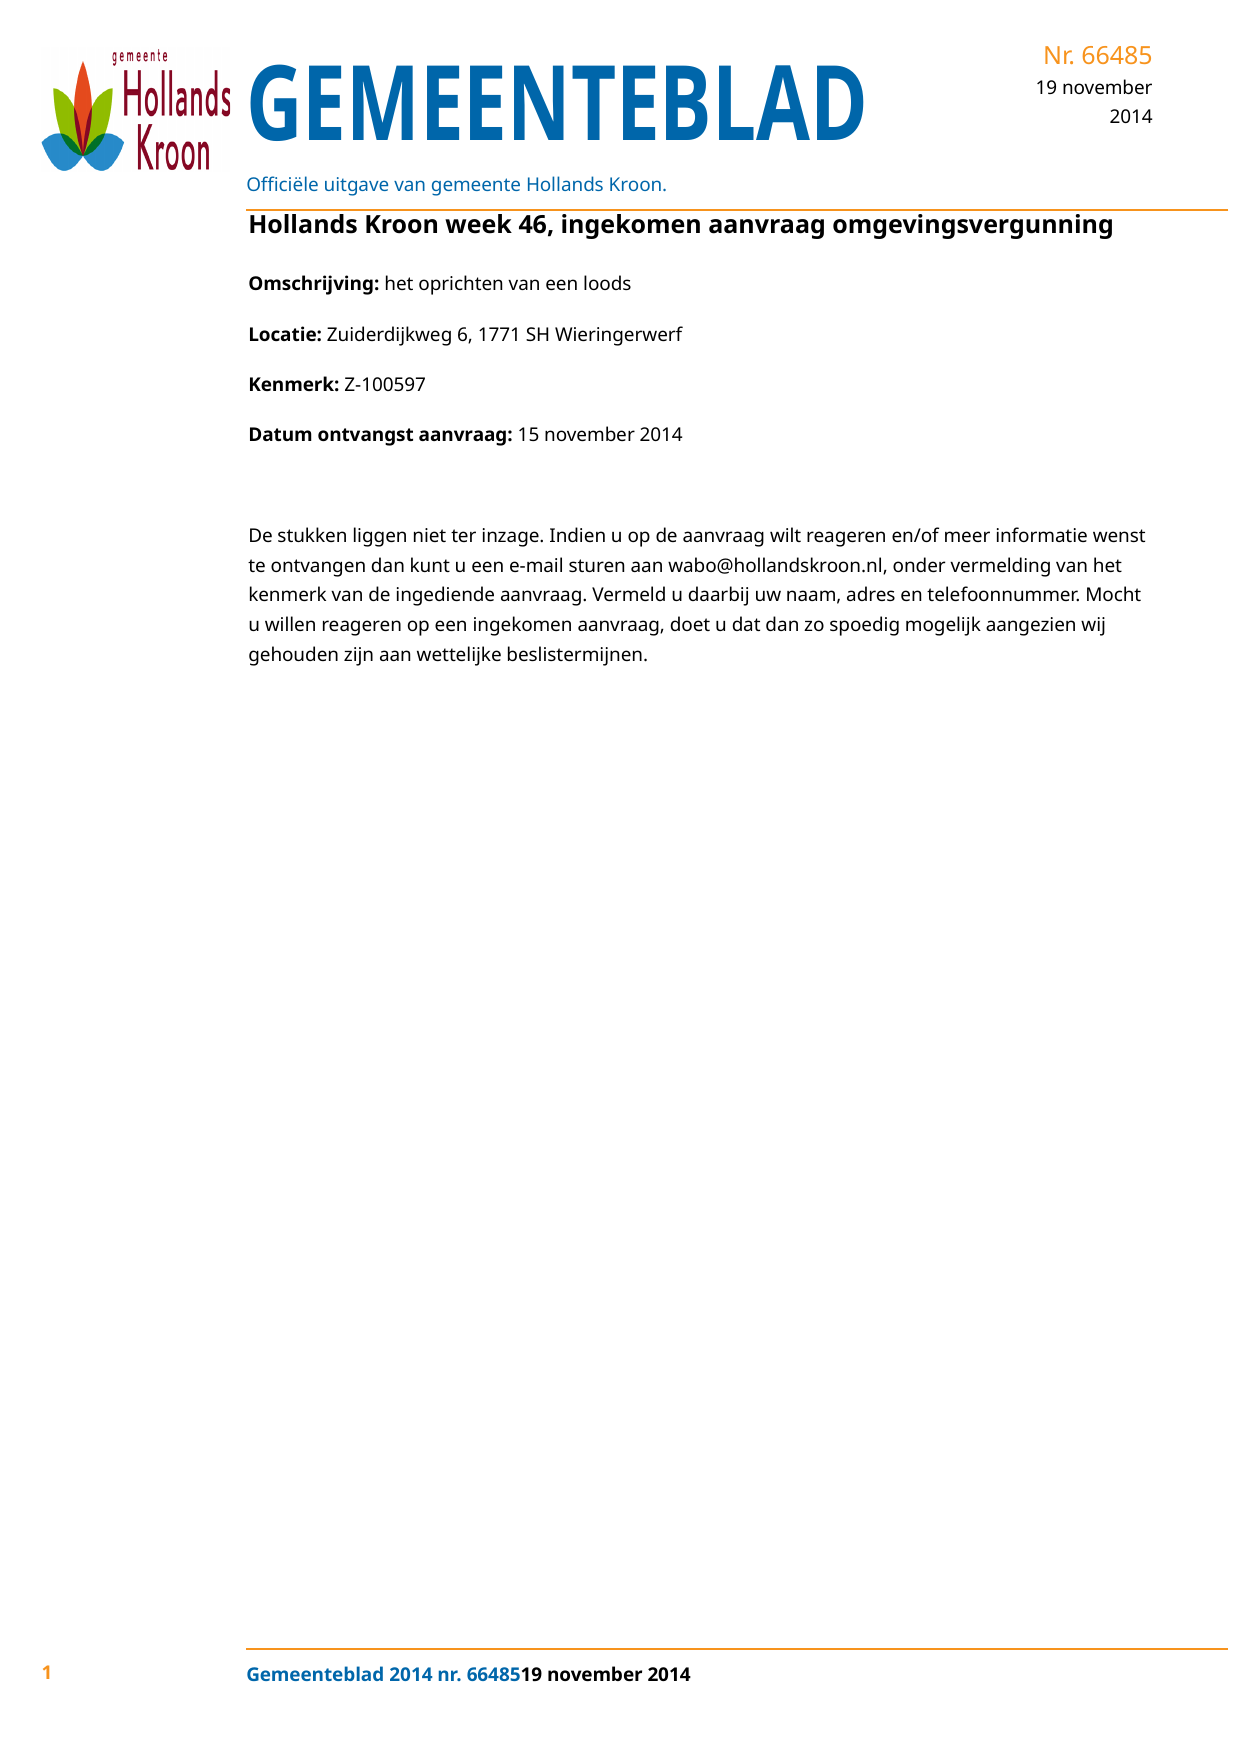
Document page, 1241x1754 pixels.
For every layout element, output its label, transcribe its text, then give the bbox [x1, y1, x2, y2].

text De stukken liggen niet ter inzage. Indien u op de aanvraag wilt reageren en/of meer informatie wenst te ontvangen dan kunt u een e-mail sturen aan wabo@hollandskroon.nl, onder vermelding van het kenmerk van de ingediende aanvraag. Vermeld u daarbij uw naam, adres en telefoonnummer. Mocht u willen reageren op een ingekomen aanvraag, doet u dat dan zo spoedig mogelijk aangezien wij gehouden zijn aan wettelijke beslistermijnen. [248, 522, 1152, 666]
text Datum ontvangst aanvraag: 15 november 2014 [248, 422, 1152, 447]
text Omschrijving: het oprichten van een loods [248, 270, 1152, 296]
text Kenmerk: Z-100597 [248, 371, 1152, 397]
text Locatie: Zuiderdijkweg 6, 1771 SH Wieringerwerf [248, 321, 1152, 346]
picture [41, 47, 231, 172]
text Hollands Kroon week 46, ingekomen aanvraag omgevingsvergunning [248, 211, 1152, 241]
